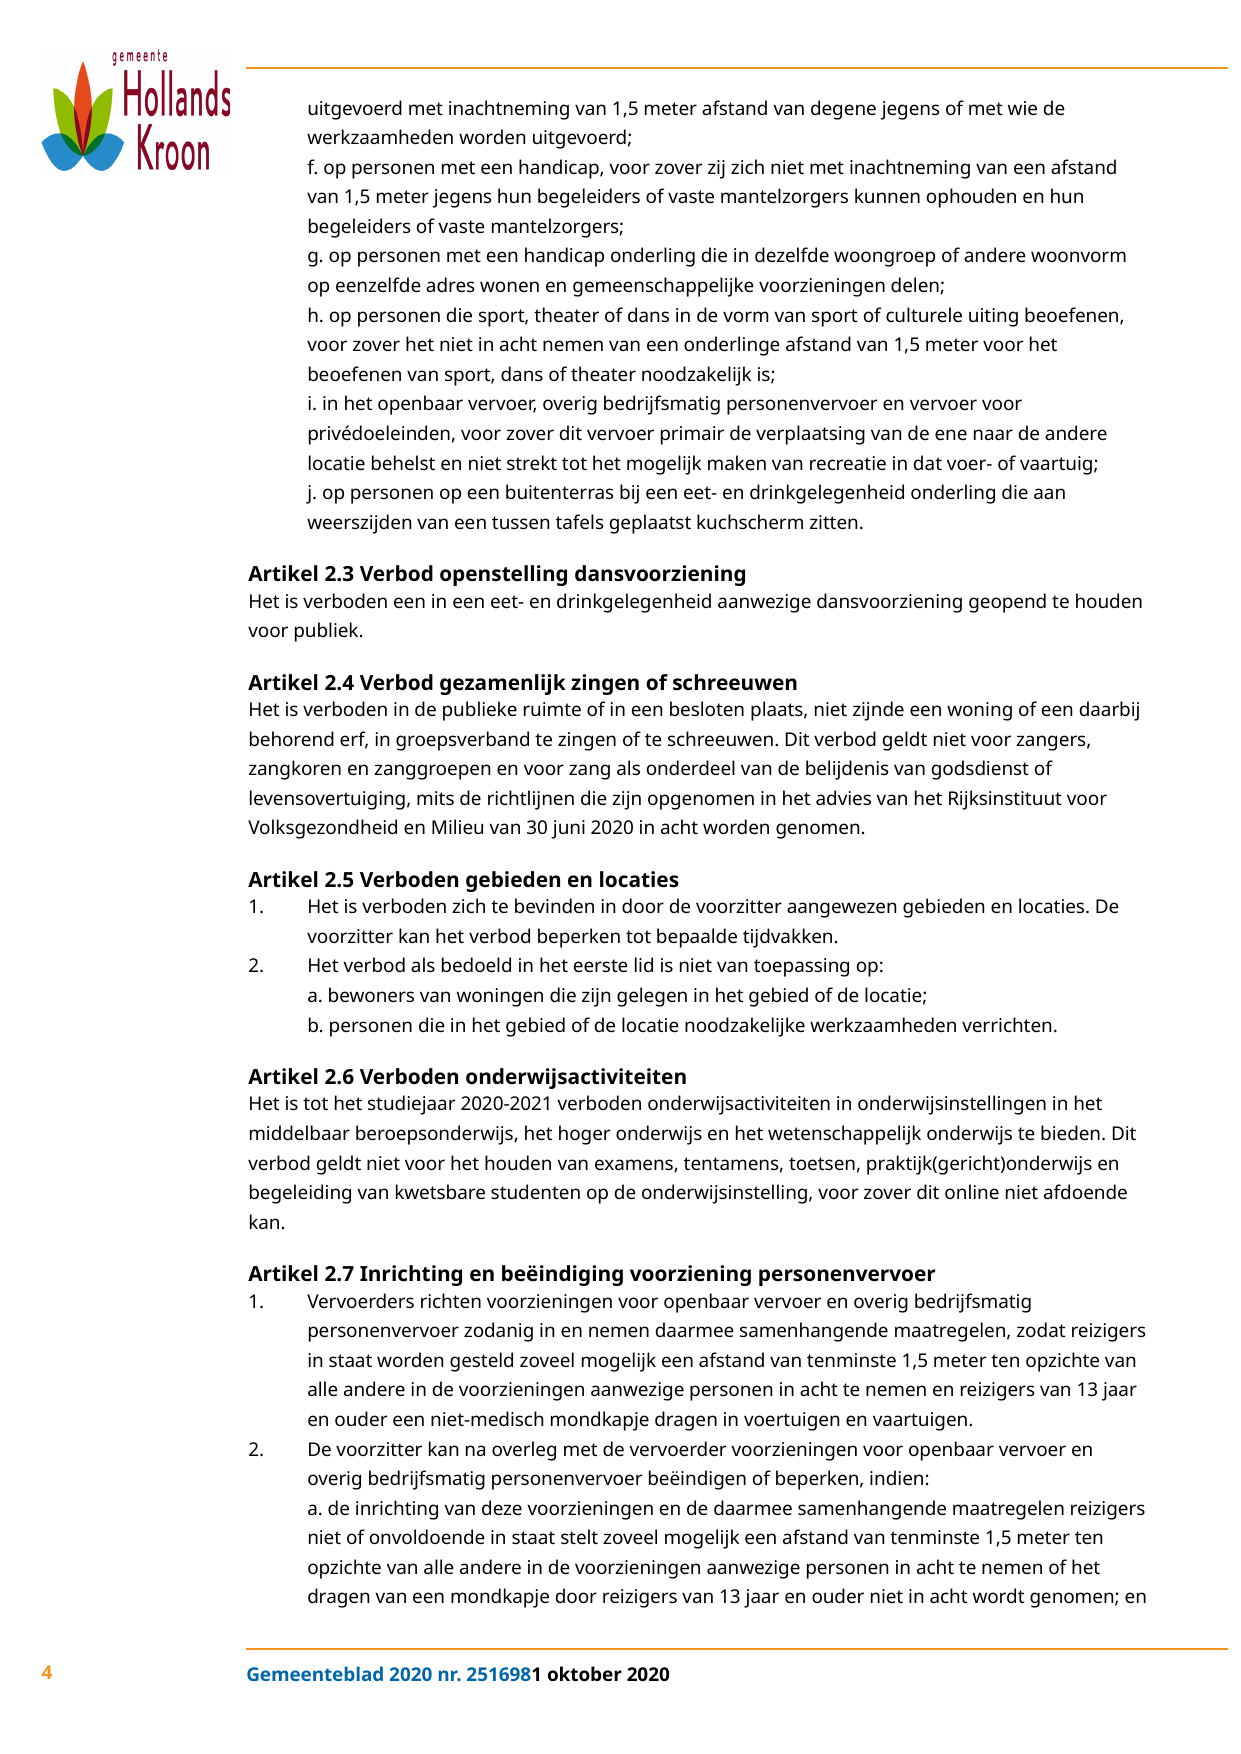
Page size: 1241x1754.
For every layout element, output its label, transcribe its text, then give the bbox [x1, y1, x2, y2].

list a. bewoners van woningen die zijn gelegen in het gebied of de locatie; [248, 982, 1152, 1008]
list b. personen die in het gebied of de locatie noodzakelijke werkzaamheden verrichten. [248, 1012, 1152, 1037]
list Het verbod als bedoeld in het eerste lid is niet van toepassing op: [248, 953, 1152, 978]
text Artikel 2.3 Verbod openstelling dansvoorziening [248, 559, 1152, 588]
text Het is verboden in de publieke ruimte of in een besloten plaats, niet zijnde een woning of een daarbij behorend erf, in groepsverband te zingen of te schreeuwen. Dit verbod geldt niet voor zangers, zangkoren en zanggroepen en voor zang als onderdeel van de belijdenis van godsdienst of levensovertuiging, mits de richtlijnen die zijn opgenomen in het advies van het Rijksinstituut voor Volksgezondheid en Milieu van 30 juni 2020 in acht worden genomen. [248, 696, 1152, 840]
list h. op personen die sport, theater of dans in de vorm van sport of culturele uiting beoefenen, voor zover het niet in acht nemen van een onderlinge afstand van 1,5 meter voor het beoefenen van sport, dans of theater noodzakelijk is; [248, 302, 1152, 387]
list Het is verboden zich te bevinden in door de voorzitter aangewezen gebieden en locaties. De voorzitter kan het verbod beperken tot bepaalde tijdvakken. [248, 893, 1152, 949]
list i. in het openbaar vervoer, overig bedrijfsmatig personenvervoer en vervoer voor privédoeleinden, voor zover dit vervoer primair de verplaatsing van de ene naar de andere locatie behelst en niet strekt tot het mogelijk maken van recreatie in dat voer- of vaartuig; [248, 391, 1152, 476]
list g. op personen met een handicap onderling die in dezelfde woongroep of andere woonvorm op eenzelfde adres wonen en gemeenschappelijke voorzieningen delen; [248, 243, 1152, 298]
text Het is tot het studiejaar 2020-2021 verboden onderwijsactiviteiten in onderwijsinstellingen in het middelbaar beroepsonderwijs, het hoger onderwijs en het wetenschappelijk onderwijs te bieden. Dit verbod geldt niet voor het houden van examens, tentamens, toetsen, praktijk(gericht)onderwijs en begeleiding van kwetsbare studenten op de onderwijsinstelling, voor zover dit online niet afdoende kan. [248, 1091, 1152, 1235]
list uitgevoerd met inachtneming van 1,5 meter afstand van degene jegens of met wie de werkzaamheden worden uitgevoerd; [248, 95, 1152, 150]
text Het is verboden een in een eet- en drinkgelegenheid aanwezige dansvoorziening geopend te houden voor publiek. [248, 588, 1152, 643]
text Artikel 2.5 Verboden gebieden en locaties [248, 865, 1152, 893]
text Artikel 2.6 Verboden onderwijsactiviteiten [248, 1062, 1152, 1091]
list De voorzitter kan na overleg met de vervoerder voorzieningen voor openbaar vervoer en overig bedrijfsmatig personenvervoer beëindigen of beperken, indien: [248, 1436, 1152, 1491]
list f. op personen met een handicap, voor zover zij zich niet met inachtneming van een afstand van 1,5 meter jegens hun begeleiders of vaste mantelzorgers kunnen ophouden en hun begeleiders of vaste mantelzorgers; [248, 154, 1152, 239]
list j. op personen op een buitenterras bij een eet- en drinkgelegenheid onderling die aan weerszijden van een tussen tafels geplaatst kuchscherm zitten. [248, 479, 1152, 535]
text Artikel 2.4 Verbod gezamenlijk zingen of schreeuwen [248, 668, 1152, 696]
list a. de inrichting van deze voorzieningen en de daarmee samenhangende maatregelen reizigers niet of onvoldoende in staat stelt zoveel mogelijk een afstand van tenminste 1,5 meter ten opzichte van alle andere in de voorzieningen aanwezige personen in acht te nemen of het dragen van een mondkapje door reizigers van 13 jaar en ouder niet in acht wordt genomen; en [248, 1495, 1152, 1609]
list Vervoerders richten voorzieningen voor openbaar vervoer en overig bedrijfsmatig personenvervoer zodanig in en nemen daarmee samenhangende maatregelen, zodat reizigers in staat worden gesteld zoveel mogelijk een afstand van tenminste 1,5 meter ten opzichte van alle andere in de voorzieningen aanwezige personen in acht te nemen en reizigers van 13 jaar en ouder een niet-medisch mondkapje dragen in voertuigen en vaartuigen. [248, 1288, 1152, 1432]
text Artikel 2.7 Inrichting en beëindiging voorziening personenvervoer [248, 1259, 1152, 1288]
picture [41, 47, 231, 172]
